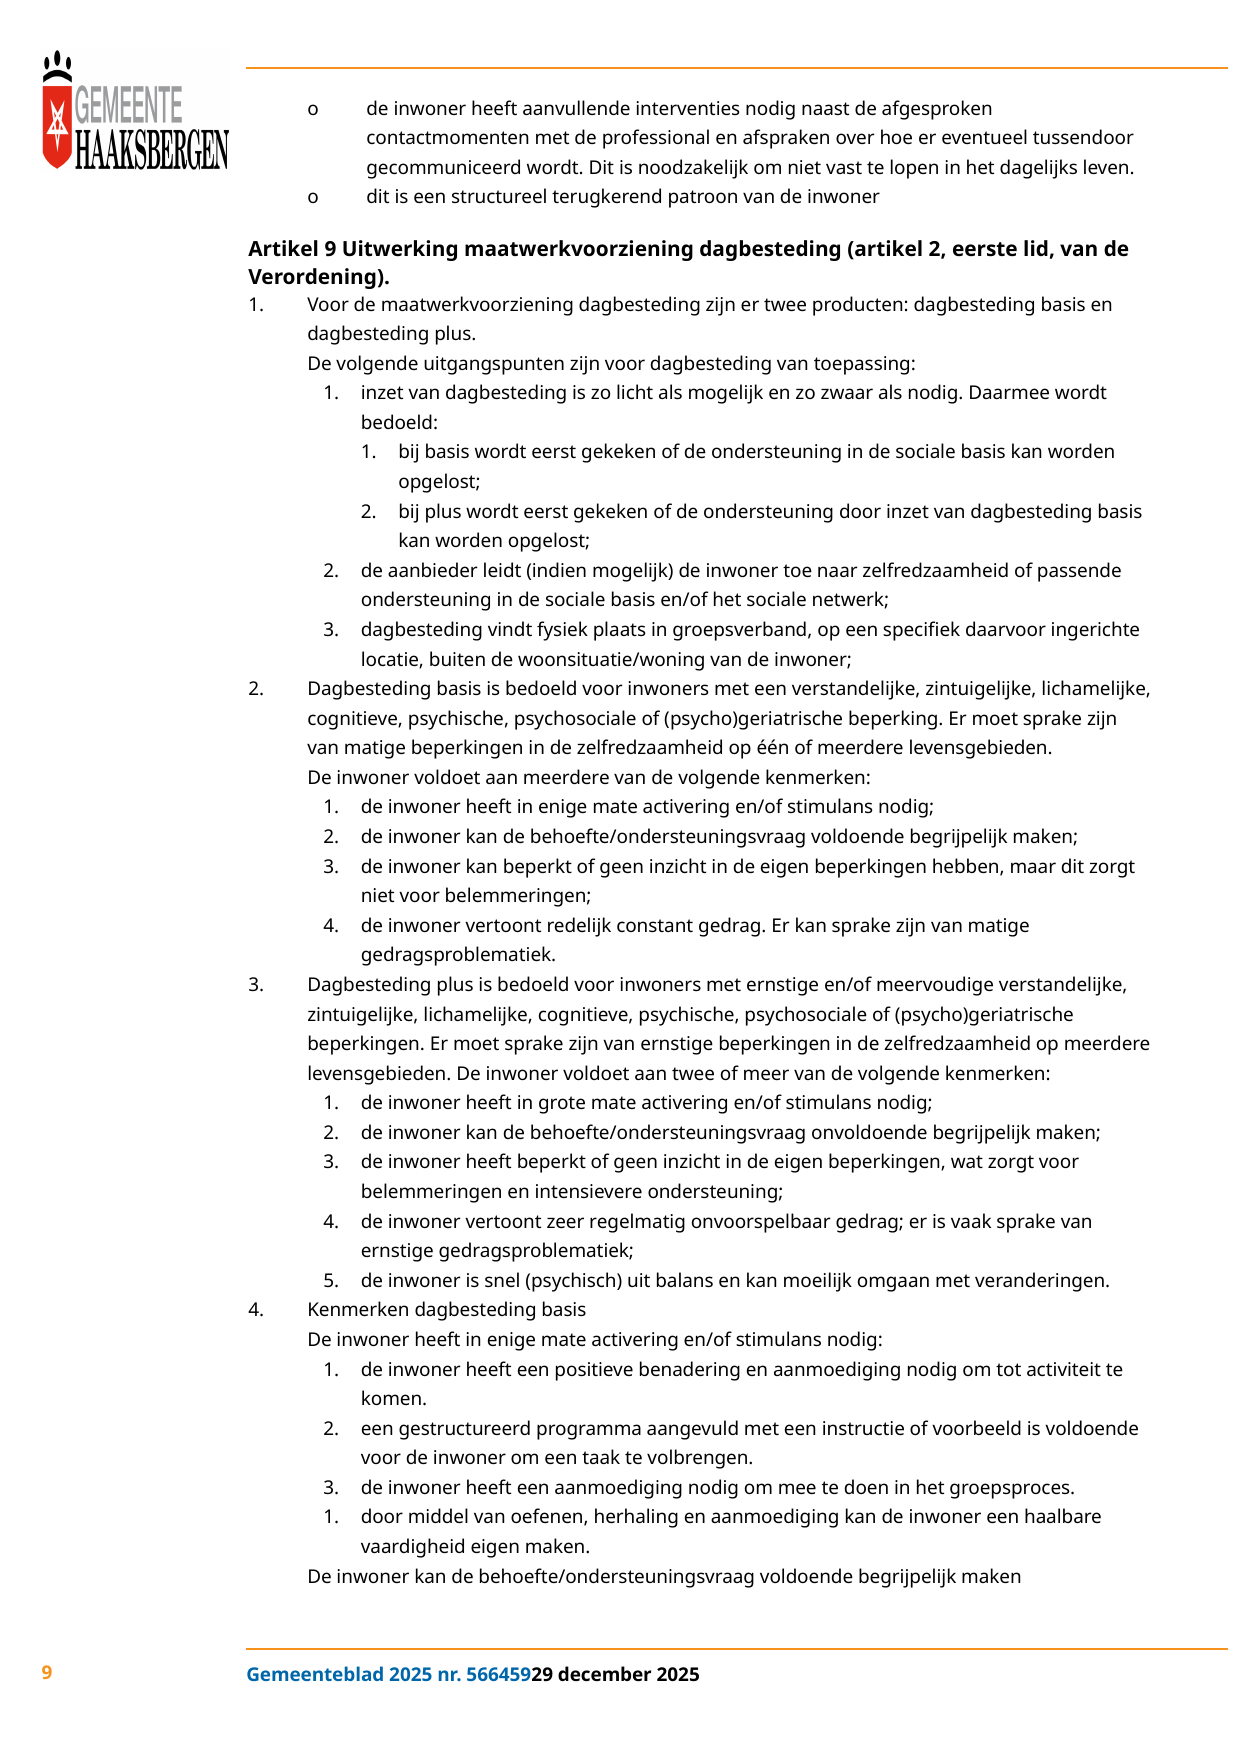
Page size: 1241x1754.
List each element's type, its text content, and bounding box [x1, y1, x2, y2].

list de inwoner heeft een aanmoediging nodig om mee te doen in het groepsproces. [323, 1474, 1152, 1500]
list door middel van oefenen, herhaling en aanmoediging kan de inwoner een haalbare vaardigheid eigen maken. [323, 1504, 1152, 1559]
list De inwoner voldoet aan meerdere van de volgende kenmerken: [248, 764, 1152, 790]
list de inwoner kan de behoefte/ondersteuningsvraag onvoldoende begrijpelijk maken; [323, 1119, 1152, 1145]
list Dagbesteding plus is bedoeld voor inwoners met ernstige en/of meervoudige verstandelijke, zintuigelijke, lichamelijke, cognitieve, psychische, psychosociale of (psycho)geriatrische beperkingen. Er moet sprake zijn van ernstige beperkingen in de zelfredzaamheid op meerdere levensgebieden. De inwoner voldoet aan twee of meer van de volgende kenmerken: [248, 971, 1152, 1086]
list de inwoner is snel (psychisch) uit balans en kan moeilijk omgaan met veranderingen. [323, 1267, 1152, 1293]
list inzet van dagbesteding is zo licht als mogelijk en zo zwaar als nodig. Daarmee wordt bedoeld: [323, 379, 1152, 435]
list de inwoner heeft een positieve benadering en aanmoediging nodig om tot activiteit te komen. [323, 1356, 1152, 1411]
text Artikel 9 Uitwerking maatwerkvoorziening dagbesteding (artikel 2, eerste lid, van de Verordening). [248, 234, 1152, 291]
list de inwoner kan de behoefte/ondersteuningsvraag voldoende begrijpelijk maken; [323, 823, 1152, 849]
list De inwoner kan de behoefte/ondersteuningsvraag voldoende begrijpelijk maken [248, 1563, 1152, 1589]
list dagbesteding vindt fysiek plaats in groepsverband, op een specifiek daarvoor ingerichte locatie, buiten de woonsituatie/woning van de inwoner; [323, 616, 1152, 672]
list de aanbieder leidt (indien mogelijk) de inwoner toe naar zelfredzaamheid of passende ondersteuning in de sociale basis en/of het sociale netwerk; [323, 557, 1152, 612]
list de inwoner heeft in grote mate activering en/of stimulans nodig; [323, 1089, 1152, 1115]
list dit is een structureel terugkerend patroon van de inwoner [307, 183, 1152, 209]
list de inwoner vertoont redelijk constant gedrag. Er kan sprake zijn van matige gedragsproblematiek. [323, 912, 1152, 967]
list de inwoner heeft in enige mate activering en/of stimulans nodig; [323, 794, 1152, 819]
list Dagbesteding basis is bedoeld voor inwoners met een verstandelijke, zintuigelijke, lichamelijke, cognitieve, psychische, psychosociale of (psycho)geriatrische beperking. Er moet sprake zijn van matige beperkingen in de zelfredzaamheid op één of meerdere levensgebieden. [248, 675, 1152, 760]
list de inwoner kan beperkt of geen inzicht in de eigen beperkingen hebben, maar dit zorgt niet voor belemmeringen; [323, 853, 1152, 908]
picture [41, 47, 231, 172]
list de inwoner heeft aanvullende interventies nodig naast de afgesproken contactmomenten met de professional en afspraken over hoe er eventueel tussendoor gecommuniceerd wordt. Dit is noodzakelijk om niet vast te lopen in het dagelijks leven. [307, 95, 1152, 180]
list Kenmerken dagbesteding basis [248, 1297, 1152, 1322]
list bij basis wordt eerst gekeken of de ondersteuning in de sociale basis kan worden opgelost; [361, 439, 1152, 494]
list Voor de maatwerkvoorziening dagbesteding zijn er twee producten: dagbesteding basis en dagbesteding plus. [248, 291, 1152, 346]
list bij plus wordt eerst gekeken of de ondersteuning door inzet van dagbesteding basis kan worden opgelost; [361, 498, 1152, 553]
list de inwoner heeft beperkt of geen inzicht in de eigen beperkingen, wat zorgt voor belemmeringen en intensievere ondersteuning; [323, 1149, 1152, 1204]
list een gestructureerd programma aangevuld met een instructie of voorbeeld is voldoende voor de inwoner om een taak te volbrengen. [323, 1415, 1152, 1470]
list De volgende uitgangspunten zijn voor dagbesteding van toepassing: [248, 350, 1152, 376]
list de inwoner vertoont zeer regelmatig onvoorspelbaar gedrag; er is vaak sprake van ernstige gedragsproblematiek; [323, 1208, 1152, 1263]
list De inwoner heeft in enige mate activering en/of stimulans nodig: [248, 1326, 1152, 1352]
